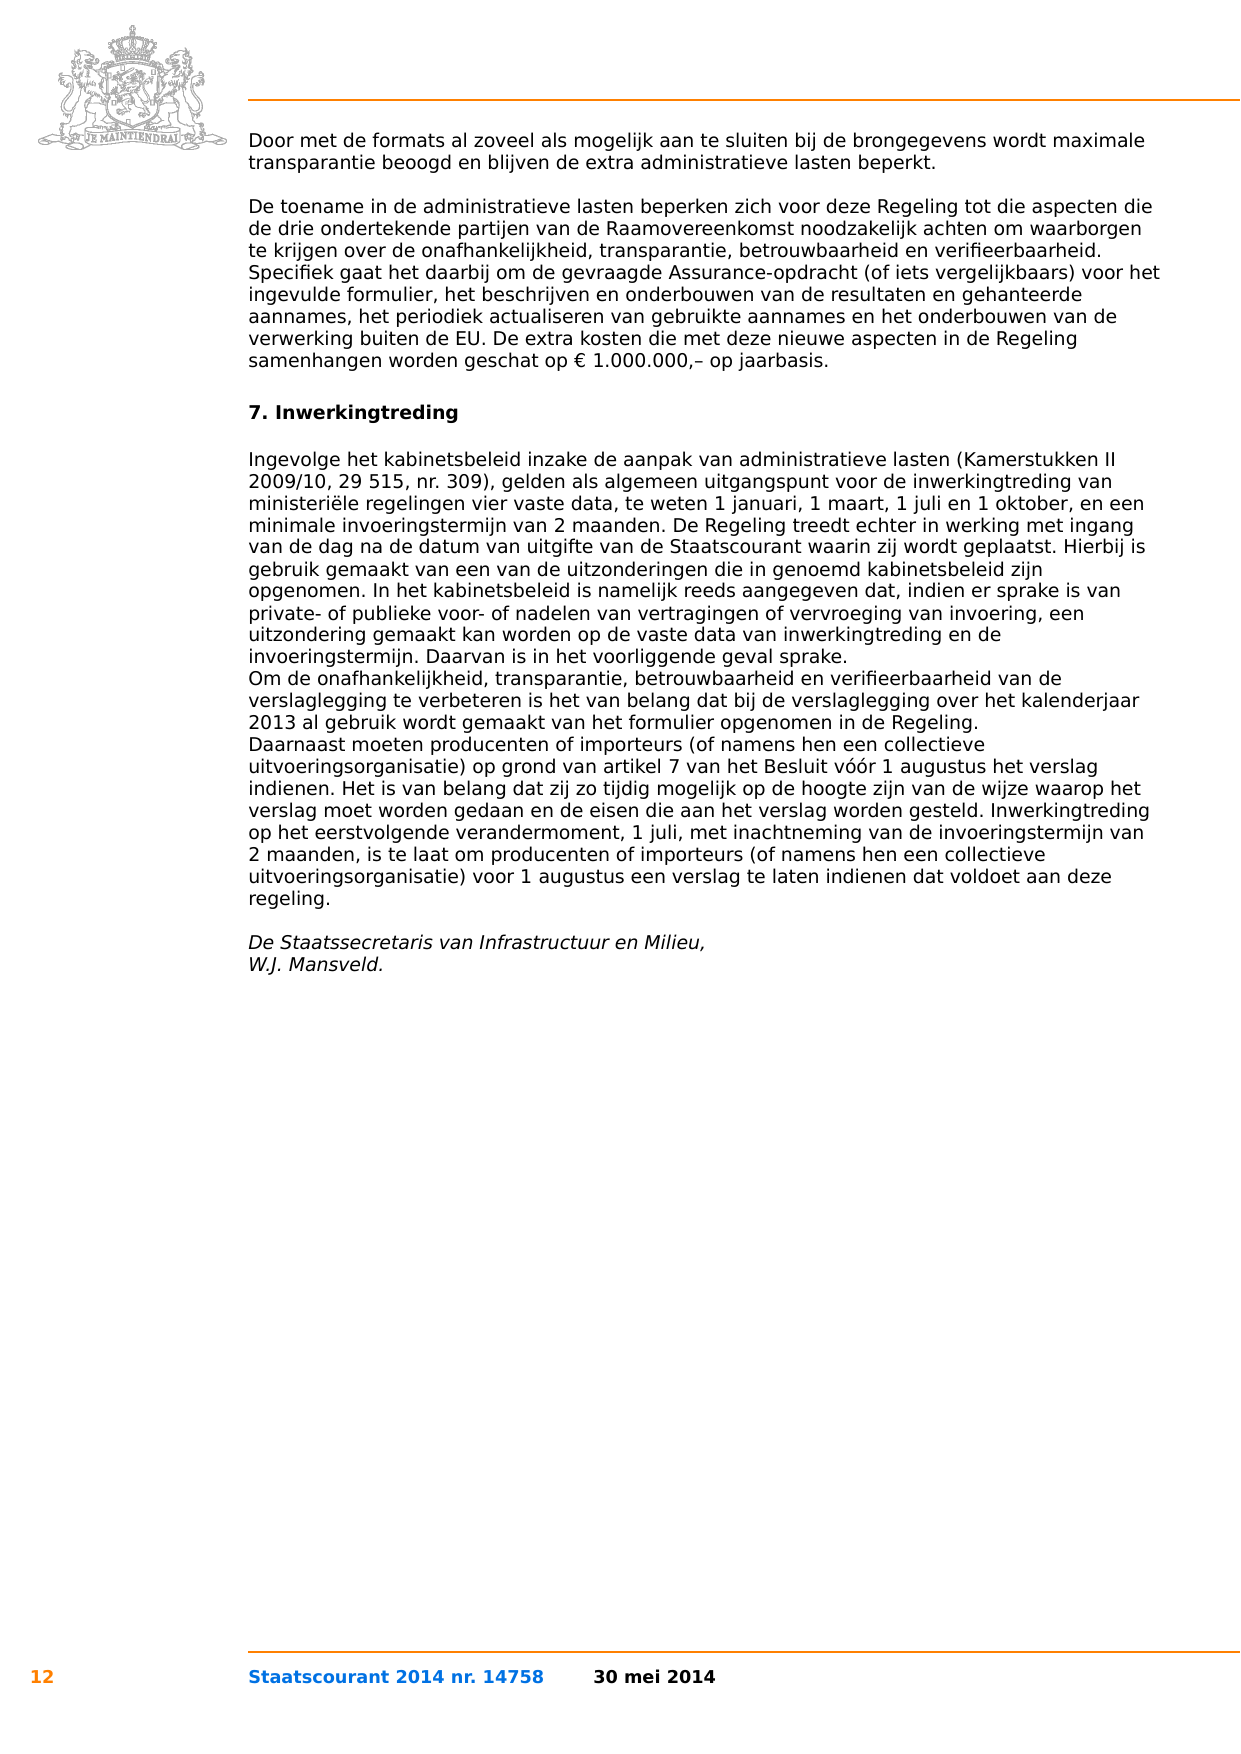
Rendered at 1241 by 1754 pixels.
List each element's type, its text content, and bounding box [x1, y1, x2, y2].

text Door met de formats al zoveel als mogelijk aan te sluiten bij de brongegevens wordt maximale transparantie beoogd en blijven de extra administratieve lasten beperkt. [248, 130, 1163, 174]
picture [38, 25, 227, 150]
text Ingevolge het kabinetsbeleid inzake de aanpak van administratieve lasten (Kamerstukken II 2009/10, 29 515, nr. 309), gelden als algemeen uitgangspunt voor de inwerkingtreding van ministeriële regelingen vier vaste data, te weten 1 januari, 1 maart, 1 juli en 1 oktober, en een minimale invoeringstermijn van 2 maanden. De Regeling treedt echter in werking met ingang van de dag na de datum van uitgifte van de Staatscourant waarin zij wordt geplaatst. Hierbij is gebruik gemaakt van een van de uitzonderingen die in genoemd kabinetsbeleid zijn opgenomen. In het kabinetsbeleid is namelijk reeds aangegeven dat, indien er sprake is van private- of publieke voor- of nadelen van vertragingen of vervroeging van invoering, een uitzondering gemaakt kan worden op de vaste data van inwerkingtreding en de invoeringstermijn. Daarvan is in het voorliggende geval sprake. [248, 448, 1163, 668]
text De Staatssecretaris van Infrastructuur en Milieu, W.J. Mansveld. [248, 932, 1163, 976]
text Daarnaast moeten producenten of importeurs (of namens hen een collectieve uitvoeringsorganisatie) op grond van artikel 7 van het Besluit vóór 1 augustus het verslag indienen. Het is van belang dat zij zo tijdig mogelijk op de hoogte zijn van de wijze waarop het verslag moet worden gedaan en de eisen die aan het verslag worden gesteld. Inwerkingtreding op het eerstvolgende verandermoment, 1 juli, met inachtneming van de invoeringstermijn van 2 maanden, is te laat om producenten of importeurs (of namens hen een collectieve uitvoeringsorganisatie) voor 1 augustus een verslag te laten indienen dat voldoet aan deze regeling. [248, 734, 1163, 910]
text Om de onafhankelijkheid, transparantie, betrouwbaarheid en verifieerbaarheid van de verslaglegging te verbeteren is het van belang dat bij de verslaglegging over het kalenderjaar 2013 al gebruik wordt gemaakt van het formulier opgenomen in de Regeling. [248, 668, 1163, 734]
subtitle 7. Inwerkingtreding [248, 402, 1163, 423]
text De toename in de administratieve lasten beperken zich voor deze Regeling tot die aspecten die de drie ondertekende partijen van de Raamovereenkomst noodzakelijk achten om waarborgen te krijgen over de onafhankelijkheid, transparantie, betrouwbaarheid en verifieerbaarheid. Specifiek gaat het daarbij om de gevraagde Assurance-opdracht (of iets vergelijkbaars) voor het ingevulde formulier, het beschrijven en onderbouwen van de resultaten en gehanteerde aannames, het periodiek actualiseren van gebruikte aannames en het onderbouwen van de verwerking buiten de EU. De extra kosten die met deze nieuwe aspecten in de Regeling samenhangen worden geschat op € 1.000.000,– op jaarbasis. [248, 196, 1163, 372]
